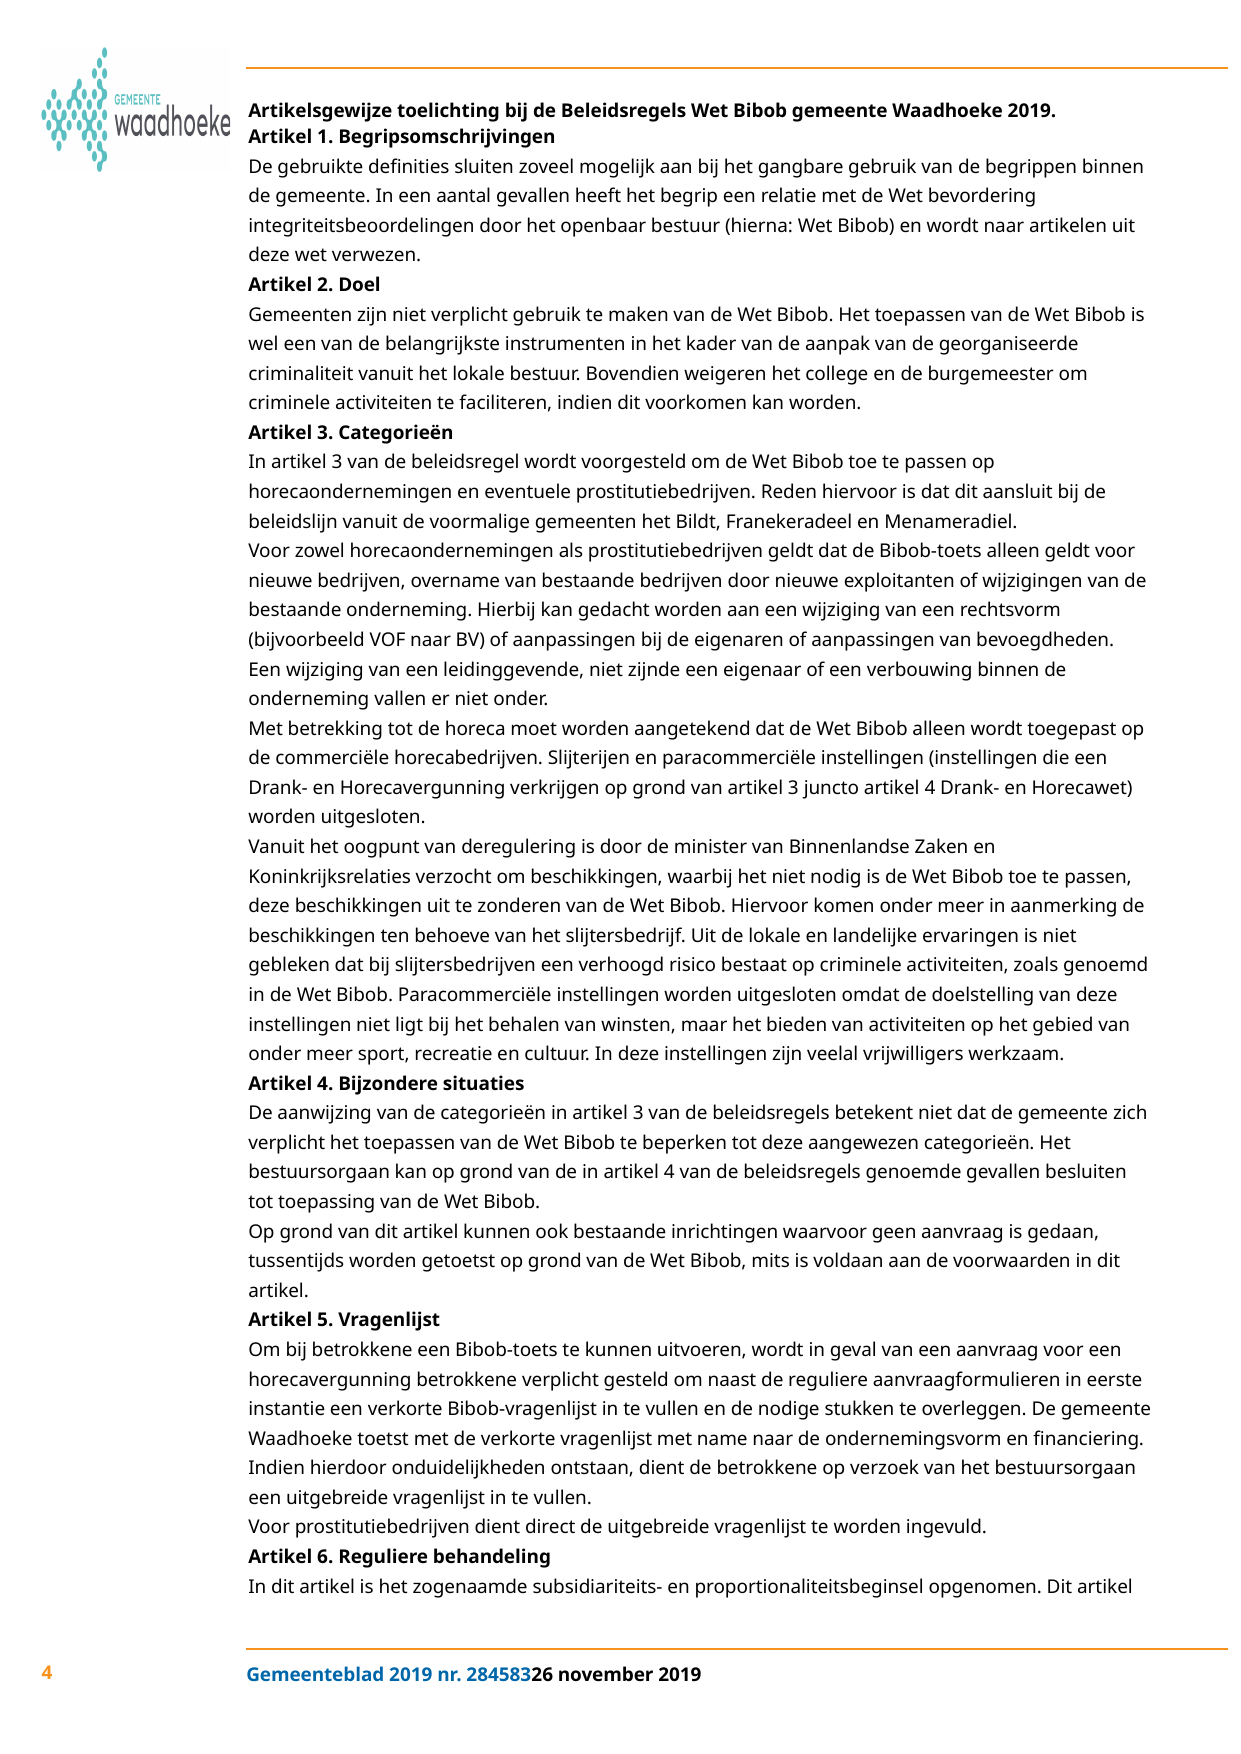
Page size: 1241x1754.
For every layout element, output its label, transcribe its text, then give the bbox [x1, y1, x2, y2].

text Artikel 2. Doel [248, 271, 1152, 297]
text Voor prostitutiebedrijven dient direct de uitgebreide vragenlijst te worden ingevuld. [248, 1514, 1152, 1539]
text Vanuit het oogpunt van deregulering is door de minister van Binnenlandse Zaken en Koninkrijksrelaties verzocht om beschikkingen, waarbij het niet nodig is de Wet Bibob toe te passen, deze beschikkingen uit te zonderen van de Wet Bibob. Hiervoor komen onder meer in aanmerking de beschikkingen ten behoeve van het slijtersbedrijf. Uit de lokale en landelijke ervaringen is niet gebleken dat bij slijtersbedrijven een verhoogd risico bestaat op criminele activiteiten, zoals genoemd in de Wet Bibob. Paracommerciële instellingen worden uitgesloten omdat de doelstelling van deze instellingen niet ligt bij het behalen van winsten, maar het bieden van activiteiten op het gebied van onder meer sport, recreatie en cultuur. In deze instellingen zijn veelal vrijwilligers werkzaam. [248, 833, 1152, 1066]
text Voor zowel horecaondernemingen als prostitutiebedrijven geldt dat de Bibob-toets alleen geldt voor nieuwe bedrijven, overname van bestaande bedrijven door nieuwe exploitanten of wijzigingen van de bestaande onderneming. Hierbij kan gedacht worden aan een wijziging van een rechtsvorm (bijvoorbeeld VOF naar BV) of aanpassingen bij de eigenaren of aanpassingen van bevoegdheden. Een wijziging van een leidinggevende, niet zijnde een eigenaar of een verbouwing binnen de onderneming vallen er niet onder. [248, 537, 1152, 711]
text Op grond van dit artikel kunnen ook bestaande inrichtingen waarvoor geen aanvraag is gedaan, tussentijds worden getoetst op grond van de Wet Bibob, mits is voldaan aan de voorwaarden in dit artikel. [248, 1218, 1152, 1303]
text Om bij betrokkene een Bibob-toets te kunnen uitvoeren, wordt in geval van een aanvraag voor een horecavergunning betrokkene verplicht gesteld om naast de reguliere aanvraagformulieren in eerste instantie een verkorte Bibob-vragenlijst in te vullen en de nodige stukken te overleggen. De gemeente Waadhoeke toetst met de verkorte vragenlijst met name naar de ondernemingsvorm en financiering. Indien hierdoor onduidelijkheden ontstaan, dient de betrokkene op verzoek van het bestuursorgaan een uitgebreide vragenlijst in te vullen. [248, 1336, 1152, 1510]
text Artikel 5. Vragenlijst [248, 1307, 1152, 1332]
text In artikel 3 van de beleidsregel wordt voorgesteld om de Wet Bibob toe te passen op horecaondernemingen en eventuele prostitutiebedrijven. Reden hiervoor is dat dit aansluit bij de beleidslijn vanuit de voormalige gemeenten het Bildt, Franekeradeel en Menameradiel. [248, 449, 1152, 534]
text Artikel 1. Begripsomschrijvingen [248, 123, 1152, 149]
text De gebruikte definities sluiten zoveel mogelijk aan bij het gangbare gebruik van de begrippen binnen de gemeente. In een aantal gevallen heeft het begrip een relatie met de Wet bevordering integriteitsbeoordelingen door het openbaar bestuur (hierna: Wet Bibob) en wordt naar artikelen uit deze wet verwezen. [248, 153, 1152, 267]
text Artikel 6. Reguliere behandeling [248, 1543, 1152, 1569]
text Artikel 4. Bijzondere situaties [248, 1070, 1152, 1096]
text Met betrekking tot de horeca moet worden aangetekend dat de Wet Bibob alleen wordt toegepast op de commerciële horecabedrijven. Slijterijen en paracommerciële instellingen (instellingen die een Drank- en Horecavergunning verkrijgen op grond van artikel 3 juncto artikel 4 Drank- en Horecawet) worden uitgesloten. [248, 715, 1152, 829]
text De aanwijzing van de categorieën in artikel 3 van de beleidsregels betekent niet dat de gemeente zich verplicht het toepassen van de Wet Bibob te beperken tot deze aangewezen categorieën. Het bestuursorgaan kan op grond van de in artikel 4 van de beleidsregels genoemde gevallen besluiten tot toepassing van de Wet Bibob. [248, 1099, 1152, 1214]
text Gemeenten zijn niet verplicht gebruik te maken van de Wet Bibob. Het toepassen van de Wet Bibob is wel een van de belangrijkste instrumenten in het kader van de aanpak van de georganiseerde criminaliteit vanuit het lokale bestuur. Bovendien weigeren het college en de burgemeester om criminele activiteiten te faciliteren, indien dit voorkomen kan worden. [248, 301, 1152, 415]
text Artikelsgewijze toelichting bij de Beleidsregels Wet Bibob gemeente Waadhoeke 2019. [248, 95, 1152, 123]
text Artikel 3. Categorieën [248, 419, 1152, 445]
text In dit artikel is het zogenaamde subsidiariteits- en proportionaliteitsbeginsel opgenomen. Dit artikel [248, 1573, 1152, 1599]
picture [41, 47, 231, 172]
